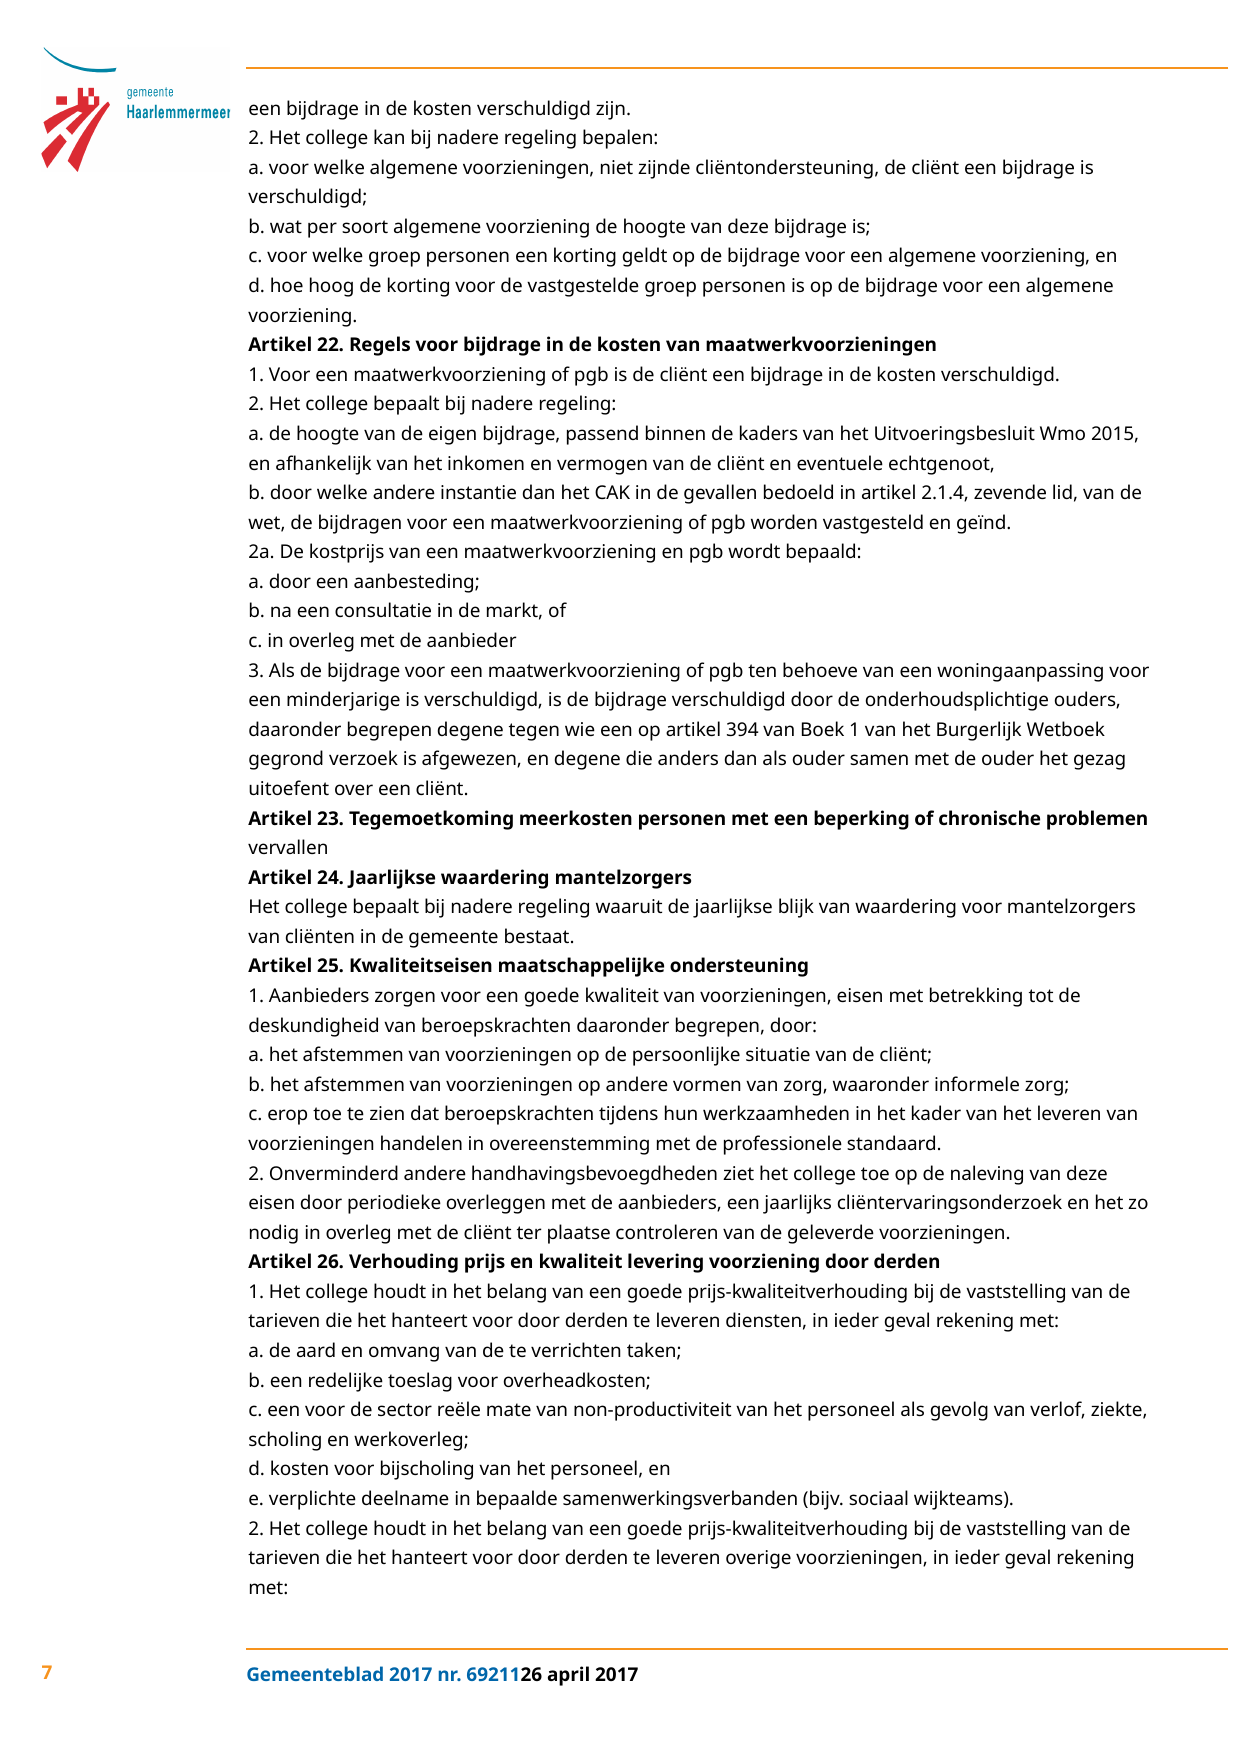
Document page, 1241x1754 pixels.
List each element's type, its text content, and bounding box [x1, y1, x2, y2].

text Artikel 25. Kwaliteitseisen maatschappelijke ondersteuning [248, 953, 1152, 978]
text Artikel 23. Tegemoetkoming meerkosten personen met een beperking of chronische problemen [248, 805, 1152, 831]
text c. in overleg met de aanbieder [248, 627, 1152, 653]
text een bijdrage in de kosten verschuldigd zijn. [248, 95, 1152, 121]
text e. verplichte deelname in bepaalde samenwerkingsverbanden (bijv. sociaal wijkteams). [248, 1485, 1152, 1511]
text b. een redelijke toeslag voor overheadkosten; [248, 1367, 1152, 1393]
picture [41, 47, 231, 172]
text 2. Het college bepaalt bij nadere regeling: [248, 391, 1152, 416]
text b. door welke andere instantie dan het CAK in de gevallen bedoeld in artikel 2.1.4, zevende lid, van de wet, de bijdragen voor een maatwerkvoorziening of pgb worden vastgesteld en geïnd. [248, 479, 1152, 535]
text Het college bepaalt bij nadere regeling waaruit de jaarlijkse blijk van waardering voor mantelzorgers van cliënten in de gemeente bestaat. [248, 893, 1152, 949]
text 1. Het college houdt in het belang van een goede prijs-kwaliteitverhouding bij de vaststelling van de tarieven die het hanteert voor door derden te leveren diensten, in ieder geval rekening met: [248, 1278, 1152, 1333]
text d. hoe hoog de korting voor de vastgestelde groep personen is op de bijdrage voor een algemene voorziening. [248, 272, 1152, 328]
text 2a. De kostprijs van een maatwerkvoorziening en pgb wordt bepaald: [248, 538, 1152, 564]
text b. het afstemmen van voorzieningen op andere vormen van zorg, waaronder informele zorg; [248, 1071, 1152, 1097]
text b. wat per soort algemene voorziening de hoogte van deze bijdrage is; [248, 213, 1152, 239]
text 3. Als de bijdrage voor een maatwerkvoorziening of pgb ten behoeve van een woningaanpassing voor een minderjarige is verschuldigd, is de bijdrage verschuldigd door de onderhoudsplichtige ouders, daaronder begrepen degene tegen wie een op artikel 394 van Boek 1 van het Burgerlijk Wetboek gegrond verzoek is afgewezen, en degene die anders dan als ouder samen met de ouder het gezag uitoefent over een cliënt. [248, 657, 1152, 801]
text 2. Het college houdt in het belang van een goede prijs-kwaliteitverhouding bij de vaststelling van de tarieven die het hanteert voor door derden te leveren overige voorzieningen, in ieder geval rekening met: [248, 1515, 1152, 1600]
text c. erop toe te zien dat beroepskrachten tijdens hun werkzaamheden in het kader van het leveren van voorzieningen handelen in overeenstemming met de professionele standaard. [248, 1101, 1152, 1156]
text a. de hoogte van de eigen bijdrage, passend binnen de kaders van het Uitvoeringsbesluit Wmo 2015, en afhankelijk van het inkomen en vermogen van de cliënt en eventuele echtgenoot, [248, 420, 1152, 476]
text a. de aard en omvang van de te verrichten taken; [248, 1337, 1152, 1363]
text c. een voor de sector reële mate van non-productiviteit van het personeel als gevolg van verlof, ziekte, scholing en werkoverleg; [248, 1396, 1152, 1452]
text d. kosten voor bijscholing van het personeel, en [248, 1456, 1152, 1481]
text b. na een consultatie in de markt, of [248, 598, 1152, 623]
text 1. Aanbieders zorgen voor een goede kwaliteit van voorzieningen, eisen met betrekking tot de deskundigheid van beroepskrachten daaronder begrepen, door: [248, 982, 1152, 1038]
text Artikel 24. Jaarlijkse waardering mantelzorgers [248, 864, 1152, 890]
text a. het afstemmen van voorzieningen op de persoonlijke situatie van de cliënt; [248, 1041, 1152, 1067]
text a. door een aanbesteding; [248, 568, 1152, 594]
text 2. Het college kan bij nadere regeling bepalen: [248, 124, 1152, 150]
text vervallen [248, 834, 1152, 860]
text a. voor welke algemene voorzieningen, niet zijnde cliëntondersteuning, de cliënt een bijdrage is verschuldigd; [248, 154, 1152, 209]
text 1. Voor een maatwerkvoorziening of pgb is de cliënt een bijdrage in de kosten verschuldigd. [248, 361, 1152, 387]
text Artikel 22. Regels voor bijdrage in de kosten van maatwerkvoorzieningen [248, 331, 1152, 357]
text 2. Onverminderd andere handhavingsbevoegdheden ziet het college toe op de naleving van deze eisen door periodieke overleggen met de aanbieders, een jaarlijks cliëntervaringsonderzoek en het zo nodig in overleg met de cliënt ter plaatse controleren van de geleverde voorzieningen. [248, 1160, 1152, 1245]
text c. voor welke groep personen een korting geldt op de bijdrage voor een algemene voorziening, en [248, 243, 1152, 268]
text Artikel 26. Verhouding prijs en kwaliteit levering voorziening door derden [248, 1248, 1152, 1274]
